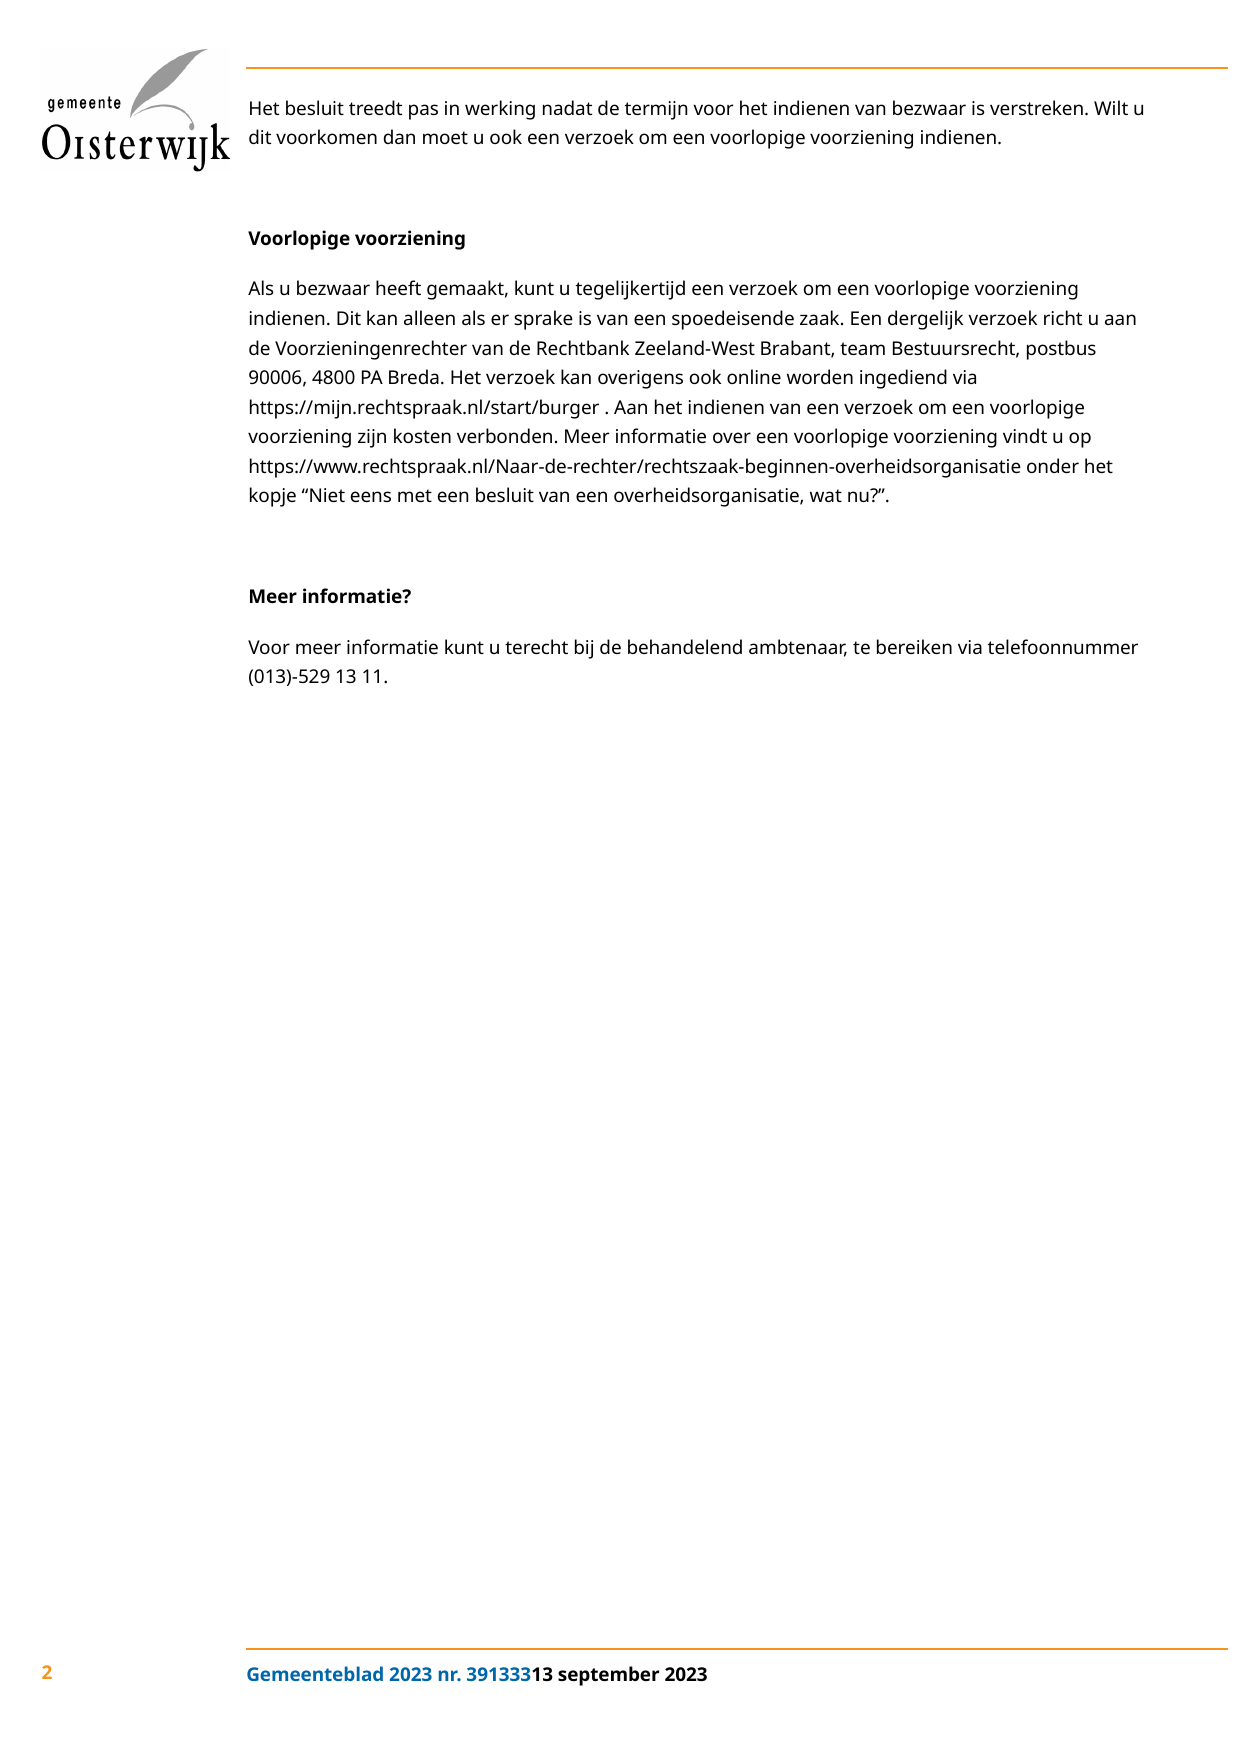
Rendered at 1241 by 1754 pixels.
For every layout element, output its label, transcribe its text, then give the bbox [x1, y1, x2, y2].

text Voorlopige voorziening [248, 225, 1152, 251]
text Voor meer informatie kunt u terecht bij de behandelend ambtenaar, te bereiken via telefoonnummer (013)-529 13 11. [248, 634, 1152, 689]
picture [41, 47, 231, 172]
text Als u bezwaar heeft gemaakt, kunt u tegelijkertijd een verzoek om een voorlopige voorziening indienen. Dit kan alleen als er sprake is van een spoedeisende zaak. Een dergelijk verzoek richt u aan de Voorzieningenrechter van de Rechtbank Zeeland-West Brabant, team Bestuursrecht, postbus 90006, 4800 PA Breda. Het verzoek kan overigens ook online worden ingediend via https://mijn.rechtspraak.nl/start/burger . Aan het indienen van een verzoek om een voorlopige voorziening zijn kosten verbonden. Meer informatie over een voorlopige voorziening vindt u op https://www.rechtspraak.nl/Naar-de-rechter/rechtszaak-beginnen-overheidsorganisatie onder het kopje “Niet eens met een besluit van een overheidsorganisatie, wat nu?”. [248, 276, 1152, 508]
text Het besluit treedt pas in werking nadat de termijn voor het indienen van bezwaar is verstreken. Wilt u dit voorkomen dan moet u ook een verzoek om een voorlopige voorziening indienen. [248, 95, 1152, 150]
text Meer informatie? [248, 583, 1152, 609]
